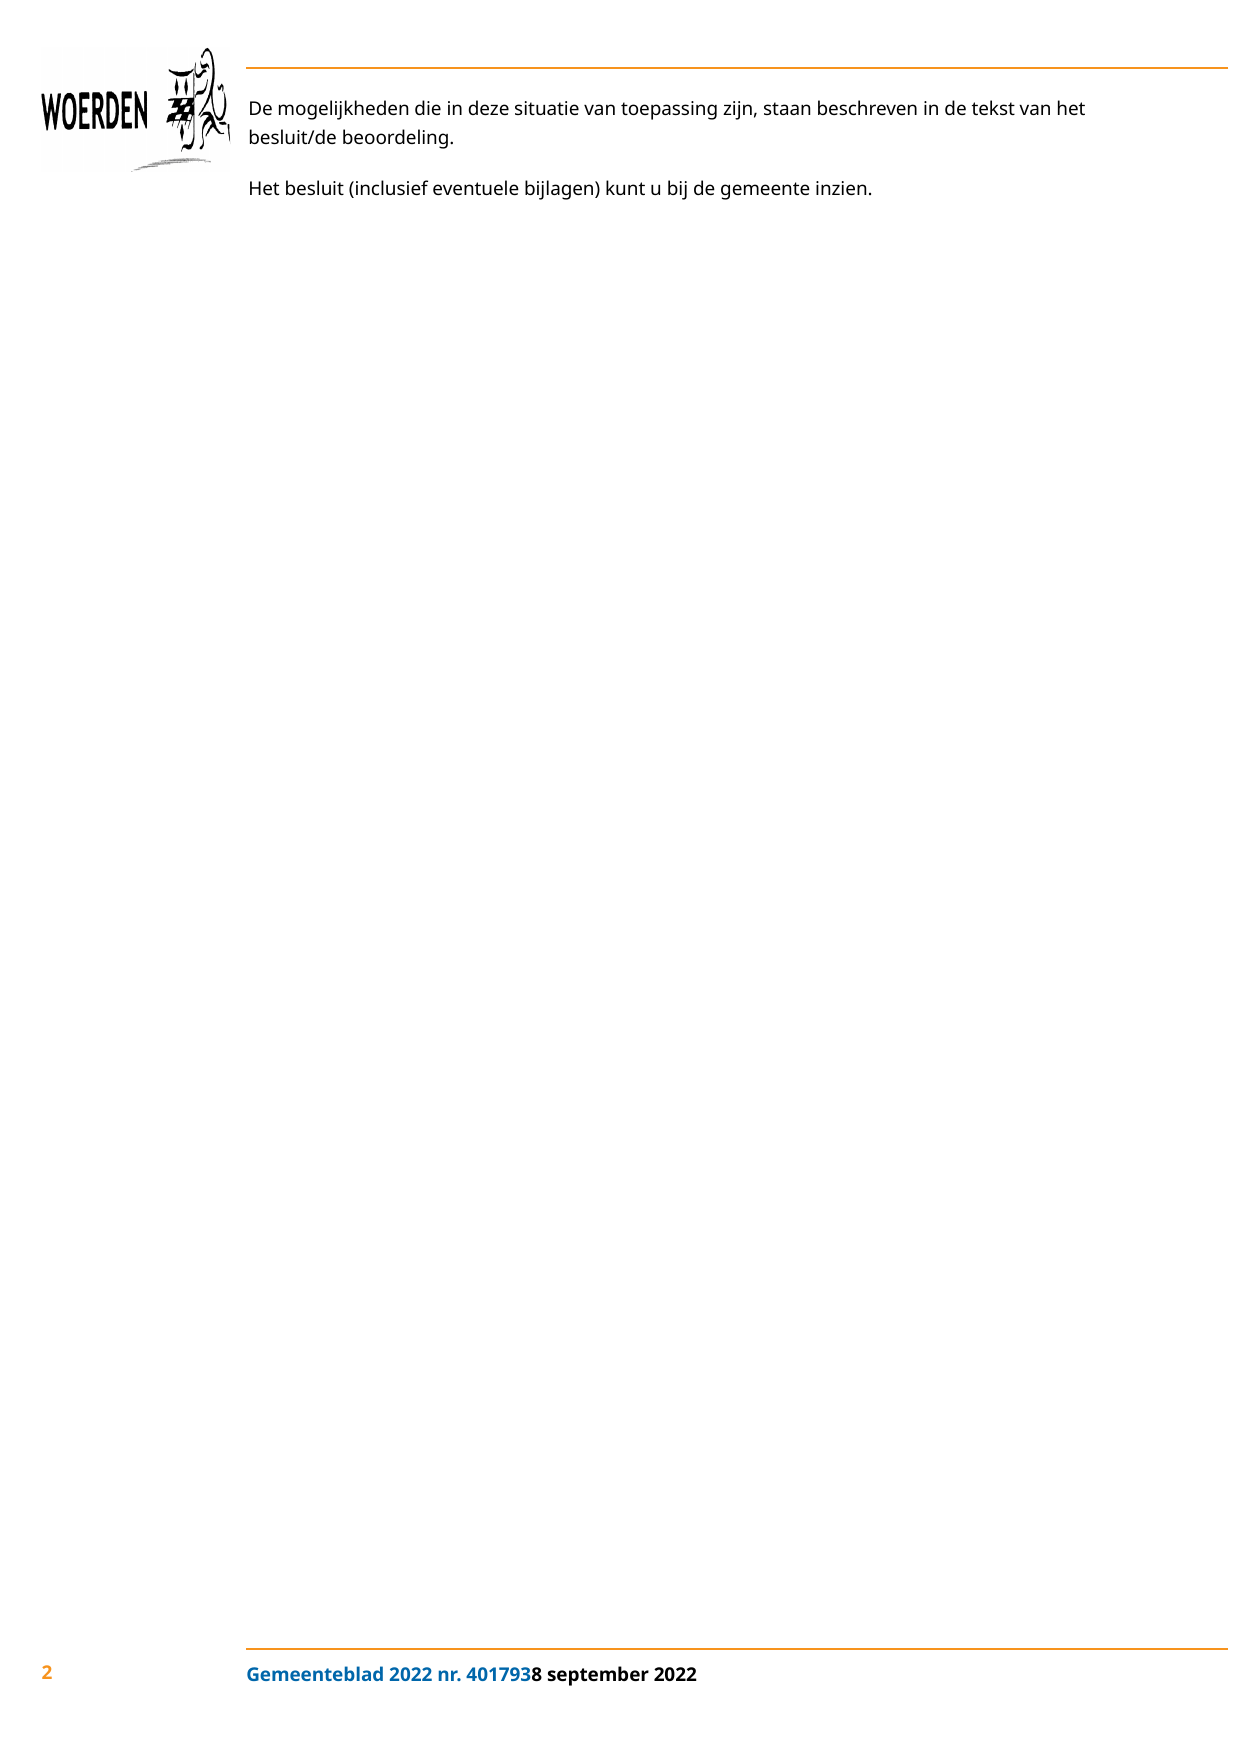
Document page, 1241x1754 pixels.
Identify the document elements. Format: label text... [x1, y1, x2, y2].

text De mogelijkheden die in deze situatie van toepassing zijn, staan beschreven in de tekst van het besluit/de beoordeling. [248, 95, 1152, 150]
picture [41, 47, 231, 172]
text Het besluit (inclusief eventuele bijlagen) kunt u bij de gemeente inzien. [248, 175, 1152, 201]
